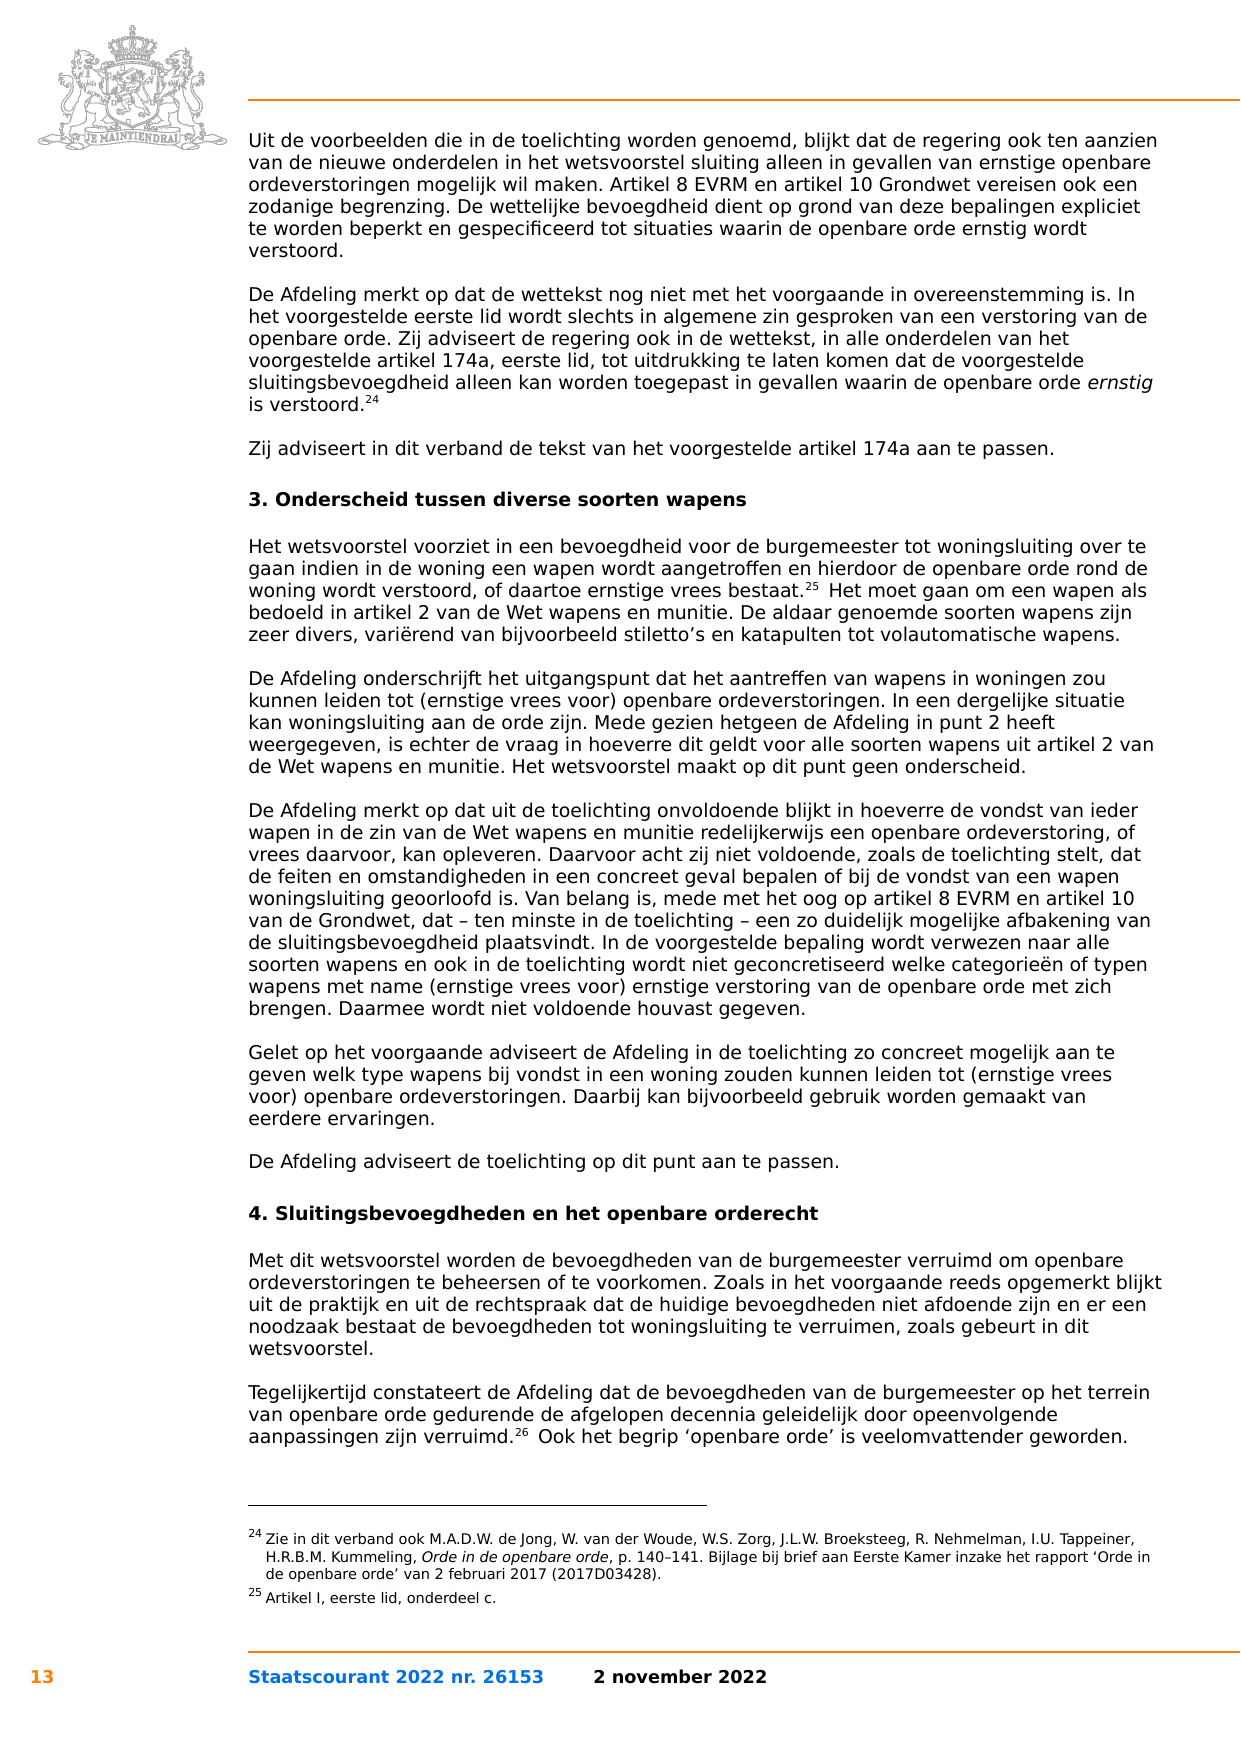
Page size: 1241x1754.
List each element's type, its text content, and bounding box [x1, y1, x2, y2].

text Zij adviseert in dit verband de tekst van het voorgestelde artikel 174a aan te passen. [248, 437, 1163, 459]
subtitle 4. Sluitingsbevoegdheden en het openbare orderecht [248, 1203, 1163, 1225]
text Met dit wetsvoorstel worden de bevoegdheden van de burgemeester verruimd om openbare ordeverstoringen te beheersen of te voorkomen. Zoals in het voorgaande reeds opgemerkt blijkt uit de praktijk en uit de rechtspraak dat de huidige bevoegdheden niet afdoende zijn en er een noodzaak bestaat de bevoegdheden tot woningsluiting te verruimen, zoals gebeurt in dit wetsvoorstel. [248, 1250, 1163, 1360]
text Het wetsvoorstel voorziet in een bevoegdheid voor de burgemeester tot woningsluiting over te gaan indien in de woning een wapen wordt aangetroffen en hierdoor de openbare orde rond de woning wordt verstoord, of daartoe ernstige vrees bestaat. Het moet gaan om een wapen als bedoeld in artikel 2 van de Wet wapens en munitie. De aldaar genoemde soorten wapens zijn zeer divers, variërend van bijvoorbeeld stiletto’s en katapulten tot volautomatische wapens. [248, 536, 1163, 646]
text De Afdeling adviseert de toelichting op dit punt aan te passen. [248, 1151, 1163, 1173]
text Gelet op het voorgaande adviseert de Afdeling in de toelichting zo concreet mogelijk aan te geven welk type wapens bij vondst in een woning zouden kunnen leiden tot (ernstige vrees voor) openbare ordeverstoringen. Daarbij kan bijvoorbeeld gebruik worden gemaakt van eerdere ervaringen. [248, 1042, 1163, 1129]
text De Afdeling merkt op dat de wettekst nog niet met het voorgaande in overeenstemming is. In het voorgestelde eerste lid wordt slechts in algemene zin gesproken van een verstoring van de openbare orde. Zij adviseert de regering ook in de wettekst, in alle onderdelen van het voorgestelde artikel 174a, eerste lid, tot uitdrukking te laten komen dat de voorgestelde sluitingsbevoegdheid alleen kan worden toegepast in gevallen waarin de openbare orde ernstig is verstoord. [248, 284, 1163, 416]
text De Afdeling onderschrijft het uitgangspunt dat het aantreffen van wapens in woningen zou kunnen leiden tot (ernstige vrees voor) openbare ordeverstoringen. In een dergelijke situatie kan woningsluiting aan de orde zijn. Mede gezien hetgeen de Afdeling in punt 2 heeft weergegeven, is echter de vraag in hoeverre dit geldt voor alle soorten wapens uit artikel 2 van de Wet wapens en munitie. Het wetsvoorstel maakt op dit punt geen onderscheid. [248, 668, 1163, 778]
text Tegelijkertijd constateert de Afdeling dat de bevoegdheden van de burgemeester op het terrein van openbare orde gedurende de afgelopen decennia geleidelijk door opeenvolgende aanpassingen zijn verruimd. Ook het begrip ‘openbare orde’ is veelomvattender geworden. [248, 1382, 1163, 1448]
picture [38, 25, 227, 150]
text Zie in dit verband ook M.A.D.W. de Jong, W. van der Woude, W.S. Zorg, J.L.W. Broeksteeg, R. Nehmelman, I.U. Tappeiner, H.R.B.M. Kummeling, Orde in de openbare orde, p. 140–141. Bijlage bij brief aan Eerste Kamer inzake het rapport ‘Orde in de openbare orde’ van 2 februari 2017 (2017D03428). [248, 1527, 1163, 1583]
text De Afdeling merkt op dat uit de toelichting onvoldoende blijkt in hoeverre de vondst van ieder wapen in de zin van de Wet wapens en munitie redelijkerwijs een openbare ordeverstoring, of vrees daarvoor, kan opleveren. Daarvoor acht zij niet voldoende, zoals de toelichting stelt, dat de feiten en omstandigheden in een concreet geval bepalen of bij de vondst van een wapen woningsluiting geoorloofd is. Van belang is, mede met het oog op artikel 8 EVRM en artikel 10 van de Grondwet, dat – ten minste in de toelichting – een zo duidelijk mogelijke afbakening van de sluitingsbevoegdheid plaatsvindt. In de voorgestelde bepaling wordt verwezen naar alle soorten wapens en ook in de toelichting wordt niet geconcretiseerd welke categorieën of typen wapens met name (ernstige vrees voor) ernstige verstoring van de openbare orde met zich brengen. Daarmee wordt niet voldoende houvast gegeven. [248, 800, 1163, 1020]
text Uit de voorbeelden die in de toelichting worden genoemd, blijkt dat de regering ook ten aanzien van de nieuwe onderdelen in het wetsvoorstel sluiting alleen in gevallen van ernstige openbare ordeverstoringen mogelijk wil maken. Artikel 8 EVRM en artikel 10 Grondwet vereisen ook een zodanige begrenzing. De wettelijke bevoegdheid dient op grond van deze bepalingen expliciet te worden beperkt en gespecificeerd tot situaties waarin de openbare orde ernstig wordt verstoord. [248, 130, 1163, 262]
subtitle 3. Onderscheid tussen diverse soorten wapens [248, 489, 1163, 511]
text Artikel I, eerste lid, onderdeel c. [248, 1586, 1163, 1608]
